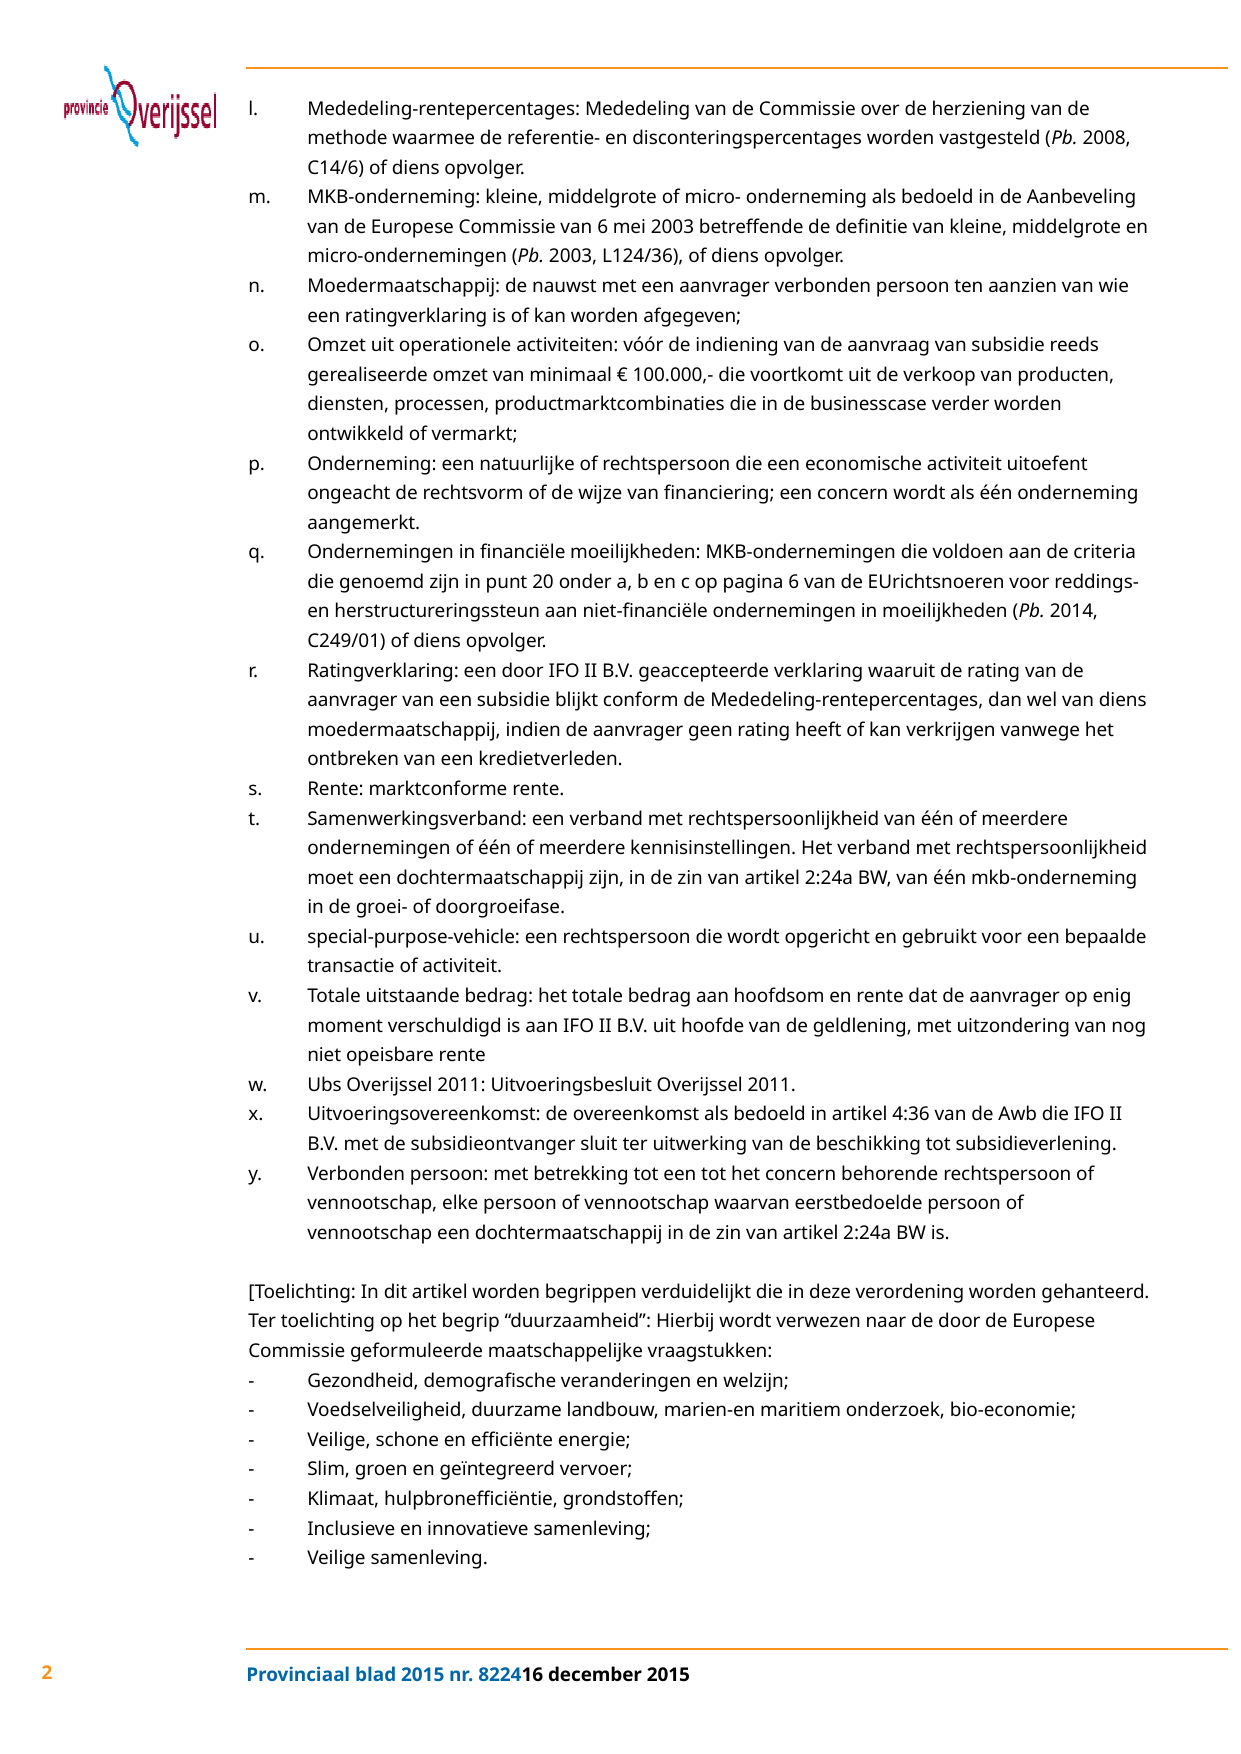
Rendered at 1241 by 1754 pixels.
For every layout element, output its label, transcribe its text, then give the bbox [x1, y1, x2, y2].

list Uitvoeringsovereenkomst: de overeenkomst als bedoeld in artikel 4:36 van de Awb die IFO II B.V. met de subsidieontvanger sluit ter uitwerking van de beschikking tot subsidieverlening. [248, 1101, 1152, 1156]
list Ondernemingen in financiële moeilijkheden: MKB-ondernemingen die voldoen aan de criteria die genoemd zijn in punt 20 onder a, b en c op pagina 6 van de EUrichtsnoeren voor reddings- en herstructureringssteun aan niet-financiële ondernemingen in moeilijkheden (Pb. 2014, C249/01) of diens opvolger. [248, 538, 1152, 653]
list Inclusieve en innovatieve samenleving; [248, 1515, 1152, 1541]
text Ter toelichting op het begrip “duurzaamheid”: Hierbij wordt verwezen naar de door de Europese Commissie geformuleerde maatschappelijke vraagstukken: [248, 1308, 1152, 1363]
list Veilige, schone en efficiënte energie; [248, 1426, 1152, 1452]
list Klimaat, hulpbronefficiëntie, grondstoffen; [248, 1485, 1152, 1511]
list Veilige samenleving. [248, 1544, 1152, 1570]
picture [41, 47, 231, 172]
list special-purpose-vehicle: een rechtspersoon die wordt opgericht en gebruikt voor een bepaalde transactie of activiteit. [248, 923, 1152, 978]
list Ubs Overijssel 2011: Uitvoeringsbesluit Overijssel 2011. [248, 1071, 1152, 1097]
list Totale uitstaande bedrag: het totale bedrag aan hoofdsom en rente dat de aanvrager op enig moment verschuldigd is aan IFO II B.V. uit hoofde van de geldlening, met uitzondering van nog niet opeisbare rente [248, 982, 1152, 1067]
list Moedermaatschappij: de nauwst met een aanvrager verbonden persoon ten aanzien van wie een ratingverklaring is of kan worden afgegeven; [248, 272, 1152, 328]
list Slim, groen en geïntegreerd vervoer; [248, 1456, 1152, 1481]
list Gezondheid, demografische veranderingen en welzijn; [248, 1367, 1152, 1393]
list Verbonden persoon: met betrekking tot een tot het concern behorende rechtspersoon of vennootschap, elke persoon of vennootschap waarvan eerstbedoelde persoon of vennootschap een dochtermaatschappij in de zin van artikel 2:24a BW is. [248, 1160, 1152, 1245]
list Samenwerkingsverband: een verband met rechtspersoonlijkheid van één of meerdere ondernemingen of één of meerdere kennisinstellingen. Het verband met rechtspersoonlijkheid moet een dochtermaatschappij zijn, in de zin van artikel 2:24a BW, van één mkb-onderneming in de groei- of doorgroeifase. [248, 805, 1152, 919]
list Mededeling-rentepercentages: Mededeling van de Commissie over de herziening van de methode waarmee de referentie- en disconteringspercentages worden vastgesteld (Pb. 2008, C14/6) of diens opvolger. [248, 95, 1152, 180]
list Voedselveiligheid, duurzame landbouw, marien-en maritiem onderzoek, bio-economie; [248, 1396, 1152, 1422]
text [Toelichting: In dit artikel worden begrippen verduidelijkt die in deze verordening worden gehanteerd. [248, 1278, 1152, 1304]
list Rente: marktconforme rente. [248, 775, 1152, 801]
list MKB-onderneming: kleine, middelgrote of micro- onderneming als bedoeld in de Aanbeveling van de Europese Commissie van 6 mei 2003 betreffende de definitie van kleine, middelgrote en micro-ondernemingen (Pb. 2003, L124/36), of diens opvolger. [248, 183, 1152, 268]
list Ratingverklaring: een door IFO II B.V. geaccepteerde verklaring waaruit de rating van de aanvrager van een subsidie blijkt conform de Mededeling-rentepercentages, dan wel van diens moedermaatschappij, indien de aanvrager geen rating heeft of kan verkrijgen vanwege het ontbreken van een kredietverleden. [248, 657, 1152, 771]
list Omzet uit operationele activiteiten: vóór de indiening van de aanvraag van subsidie reeds gerealiseerde omzet van minimaal € 100.000,- die voortkomt uit de verkoop van producten, diensten, processen, productmarktcombinaties die in de businesscase verder worden ontwikkeld of vermarkt; [248, 331, 1152, 446]
list Onderneming: een natuurlijke of rechtspersoon die een economische activiteit uitoefent ongeacht de rechtsvorm of de wijze van financiering; een concern wordt als één onderneming aangemerkt. [248, 450, 1152, 535]
